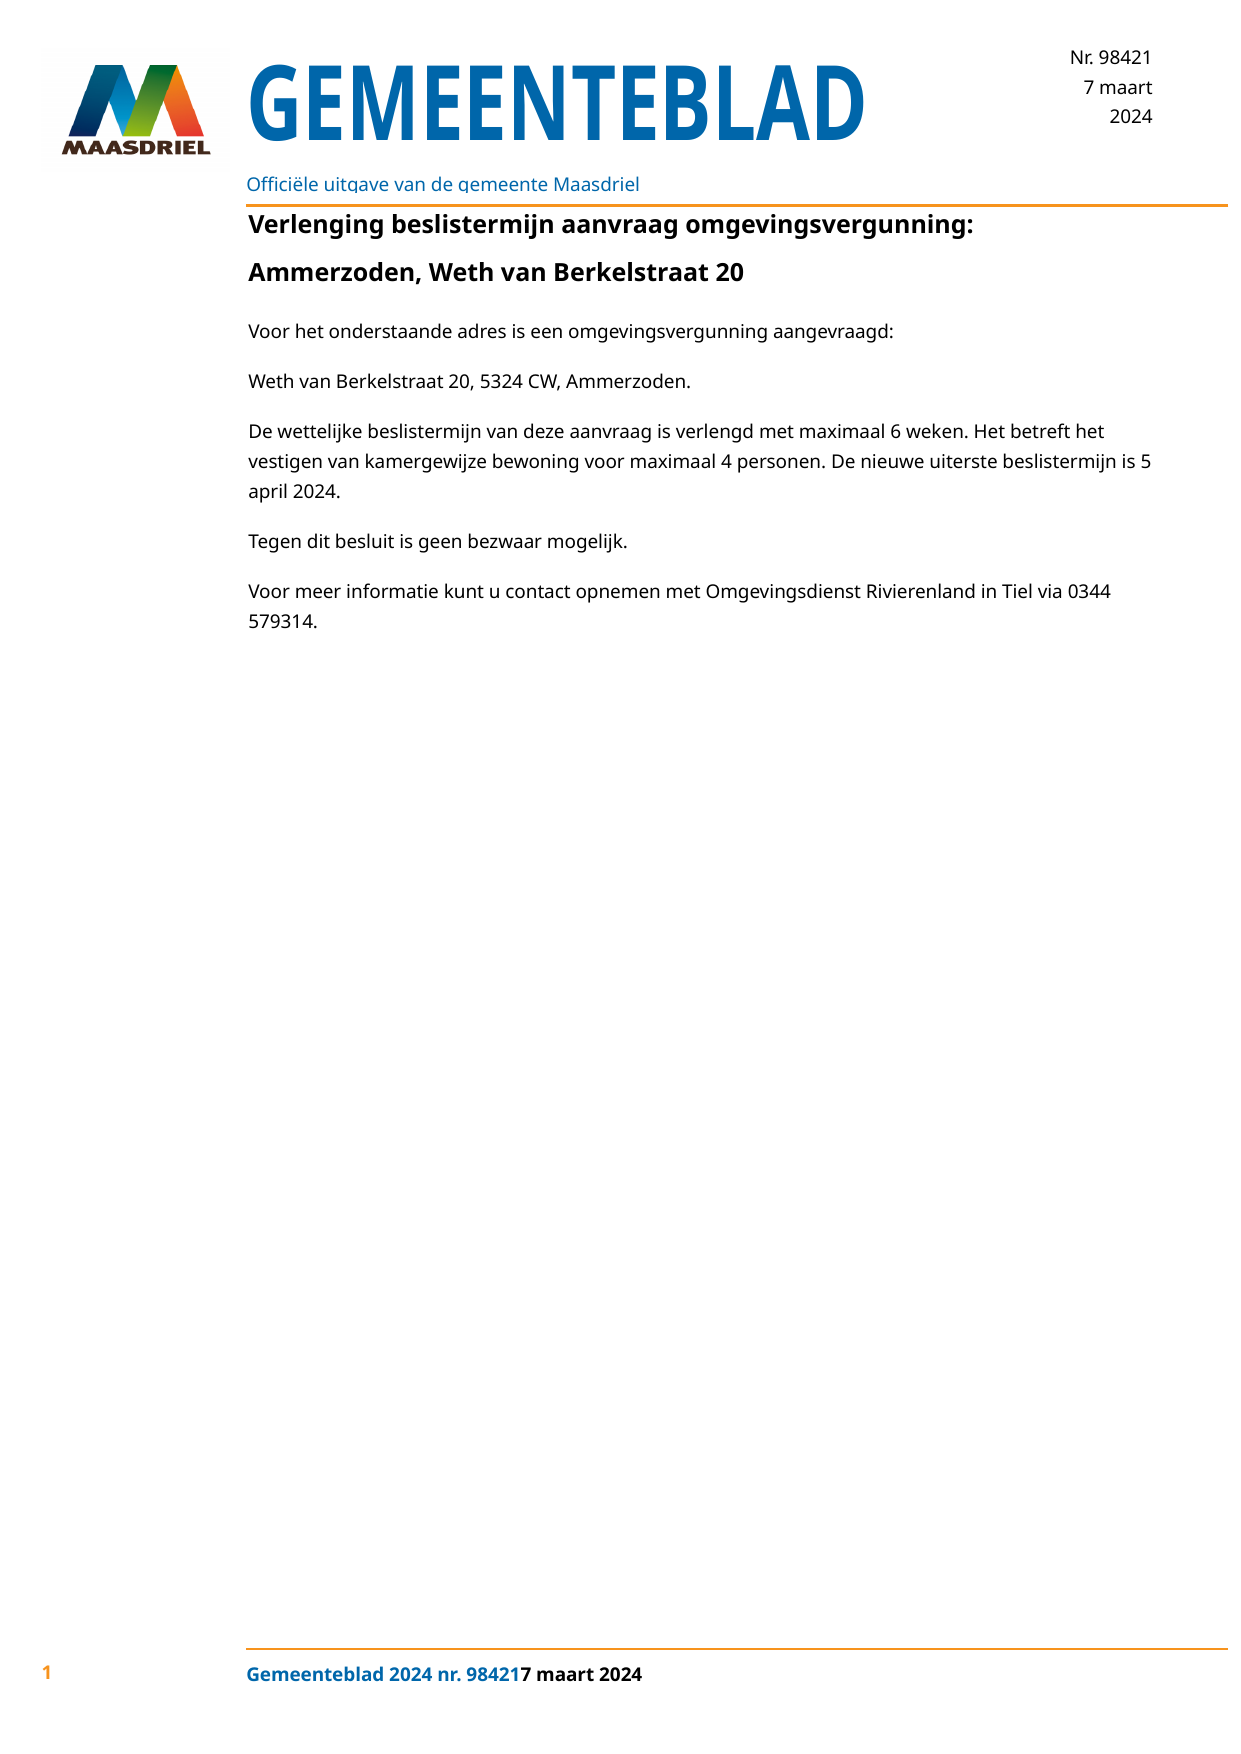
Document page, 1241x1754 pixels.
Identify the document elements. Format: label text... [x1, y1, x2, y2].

text Voor meer informatie kunt u contact opnemen met Omgevingsdienst Rivierenland in Tiel via 0344 579314. [248, 579, 1152, 634]
text Tegen dit besluit is geen bezwaar mogelijk. [248, 528, 1152, 554]
text Verlenging beslistermijn aanvraag omgevingsvergunning: Ammerzoden, Weth van Berkelstraat 20 [248, 207, 1152, 288]
picture [41, 47, 231, 172]
text Weth van Berkelstraat 20, 5324 CW, Ammerzoden. [248, 368, 1152, 394]
text Voor het onderstaande adres is een omgevingsvergunning aangevraagd: [248, 318, 1152, 344]
text De wettelijke beslistermijn van deze aanvraag is verlengd met maximaal 6 weken. Het betreft het vestigen van kamergewijze bewoning voor maximaal 4 personen. De nieuwe uiterste beslistermijn is 5 april 2024. [248, 419, 1152, 504]
